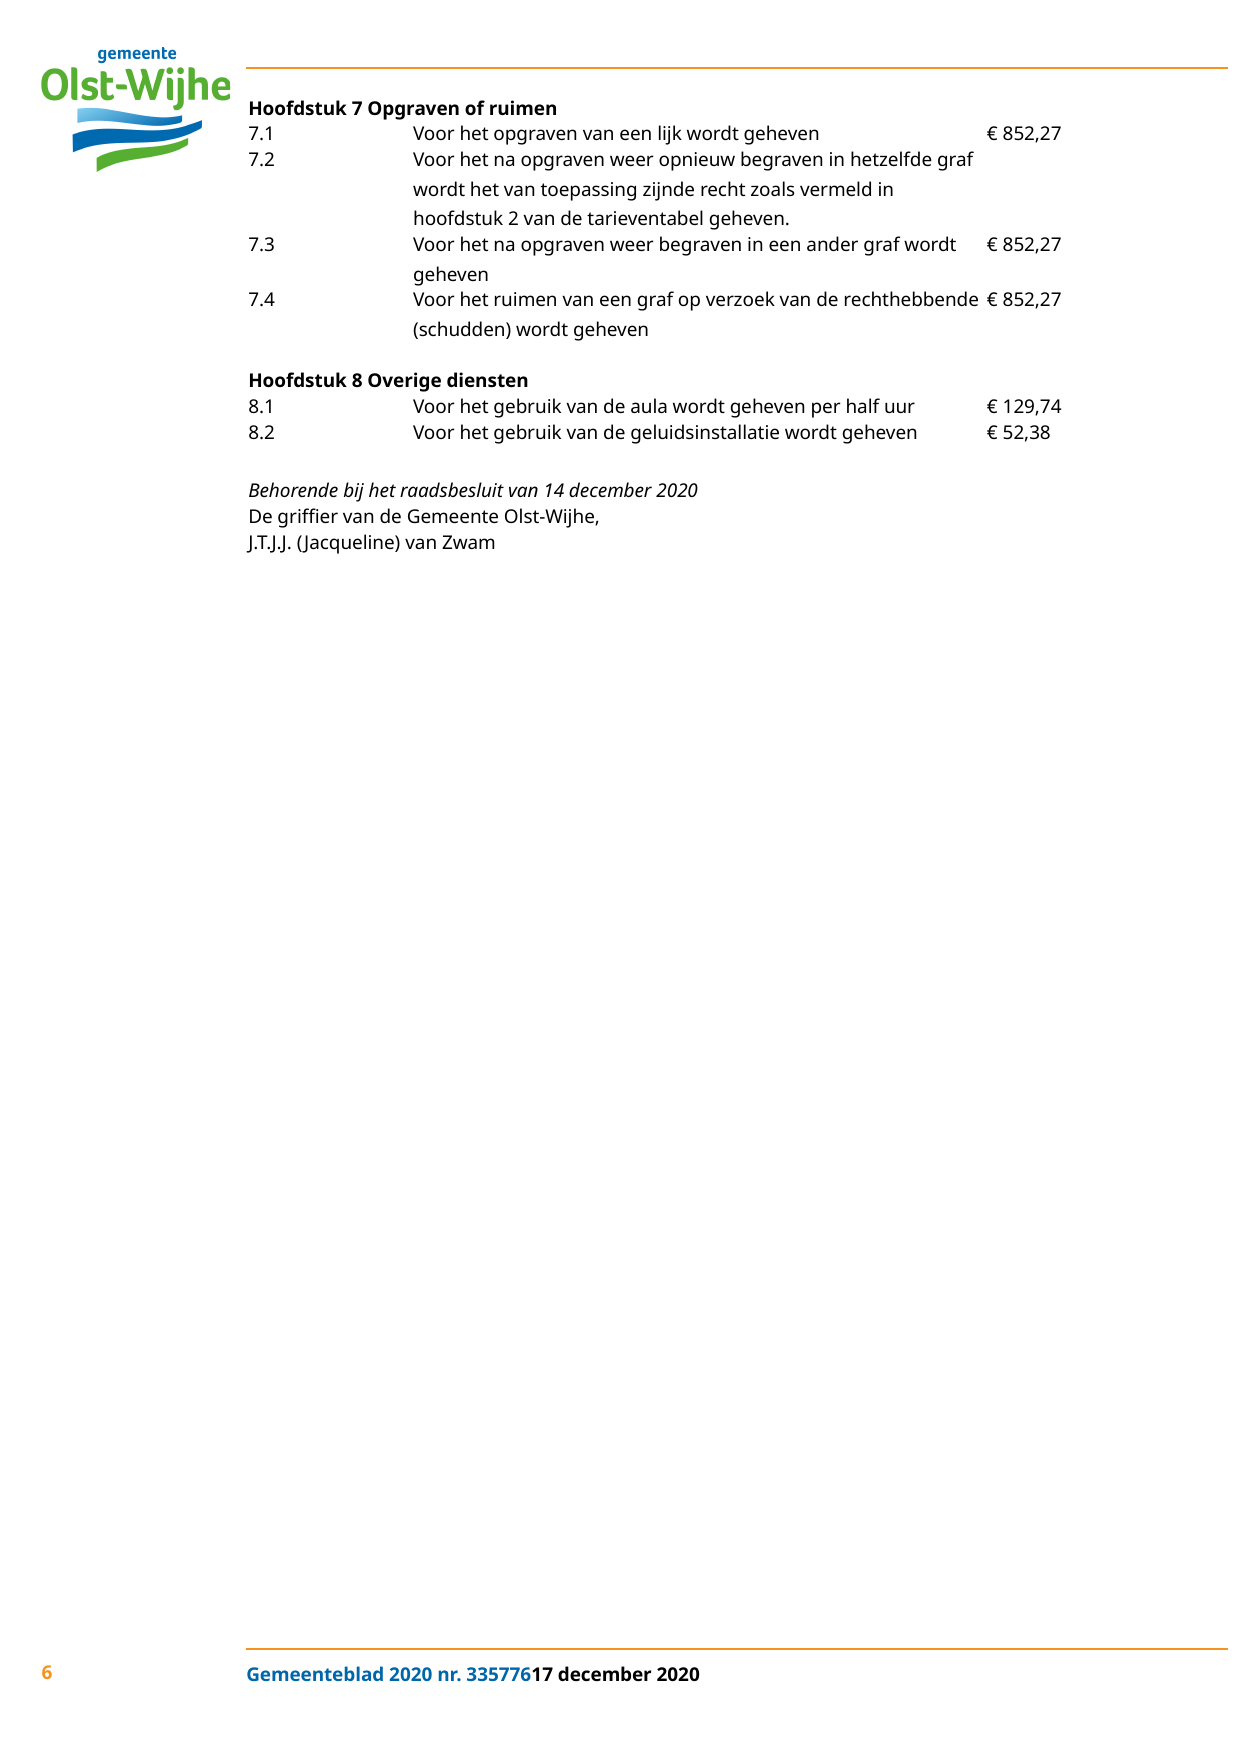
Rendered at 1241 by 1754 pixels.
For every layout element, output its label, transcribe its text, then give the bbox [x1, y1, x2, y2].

table_cell 8.1 [248, 393, 413, 419]
text J.T.J.J. (Jacqueline) van Zwam [248, 529, 1152, 555]
table_cell 7.2 [248, 146, 413, 231]
table_cell Hoofdstuk 7 Opgraven of ruimen [248, 95, 1152, 121]
table_cell Voor het na opgraven weer begraven in een ander graf wordt geheven [413, 231, 987, 286]
table_cell Hoofdstuk 8 Overige diensten [248, 368, 1152, 393]
table_cell € 129,74 [987, 393, 1152, 419]
table_cell € 852,27 [987, 286, 1152, 342]
table_cell [248, 342, 1152, 367]
table_cell 8.2 [248, 419, 413, 445]
text De griffier van de Gemeente Olst-Wijhe, [248, 503, 1152, 529]
table_cell [987, 146, 1152, 231]
table_cell Voor het ruimen van een graf op verzoek van de rechthebbende (schudden) wordt geheven [413, 286, 987, 342]
table_cell € 852,27 [987, 121, 1152, 146]
table_cell Voor het gebruik van de aula wordt geheven per half uur [413, 393, 987, 419]
table_cell Voor het gebruik van de geluidsinstallatie wordt geheven [413, 419, 987, 445]
table_cell 7.4 [248, 286, 413, 342]
text Behorende bij het raadsbesluit van 14 december 2020 [248, 477, 1152, 503]
table_cell 7.1 [248, 121, 413, 146]
table_cell 7.3 [248, 231, 413, 286]
picture [41, 47, 231, 172]
table_cell Voor het opgraven van een lijk wordt geheven [413, 121, 987, 146]
table_cell Voor het na opgraven weer opnieuw begraven in hetzelfde graf wordt het van toepassing zijnde recht zoals vermeld in hoofdstuk 2 van de tarieventabel geheven. [413, 146, 987, 231]
table_cell € 52,38 [987, 419, 1152, 445]
table_cell € 852,27 [987, 231, 1152, 286]
